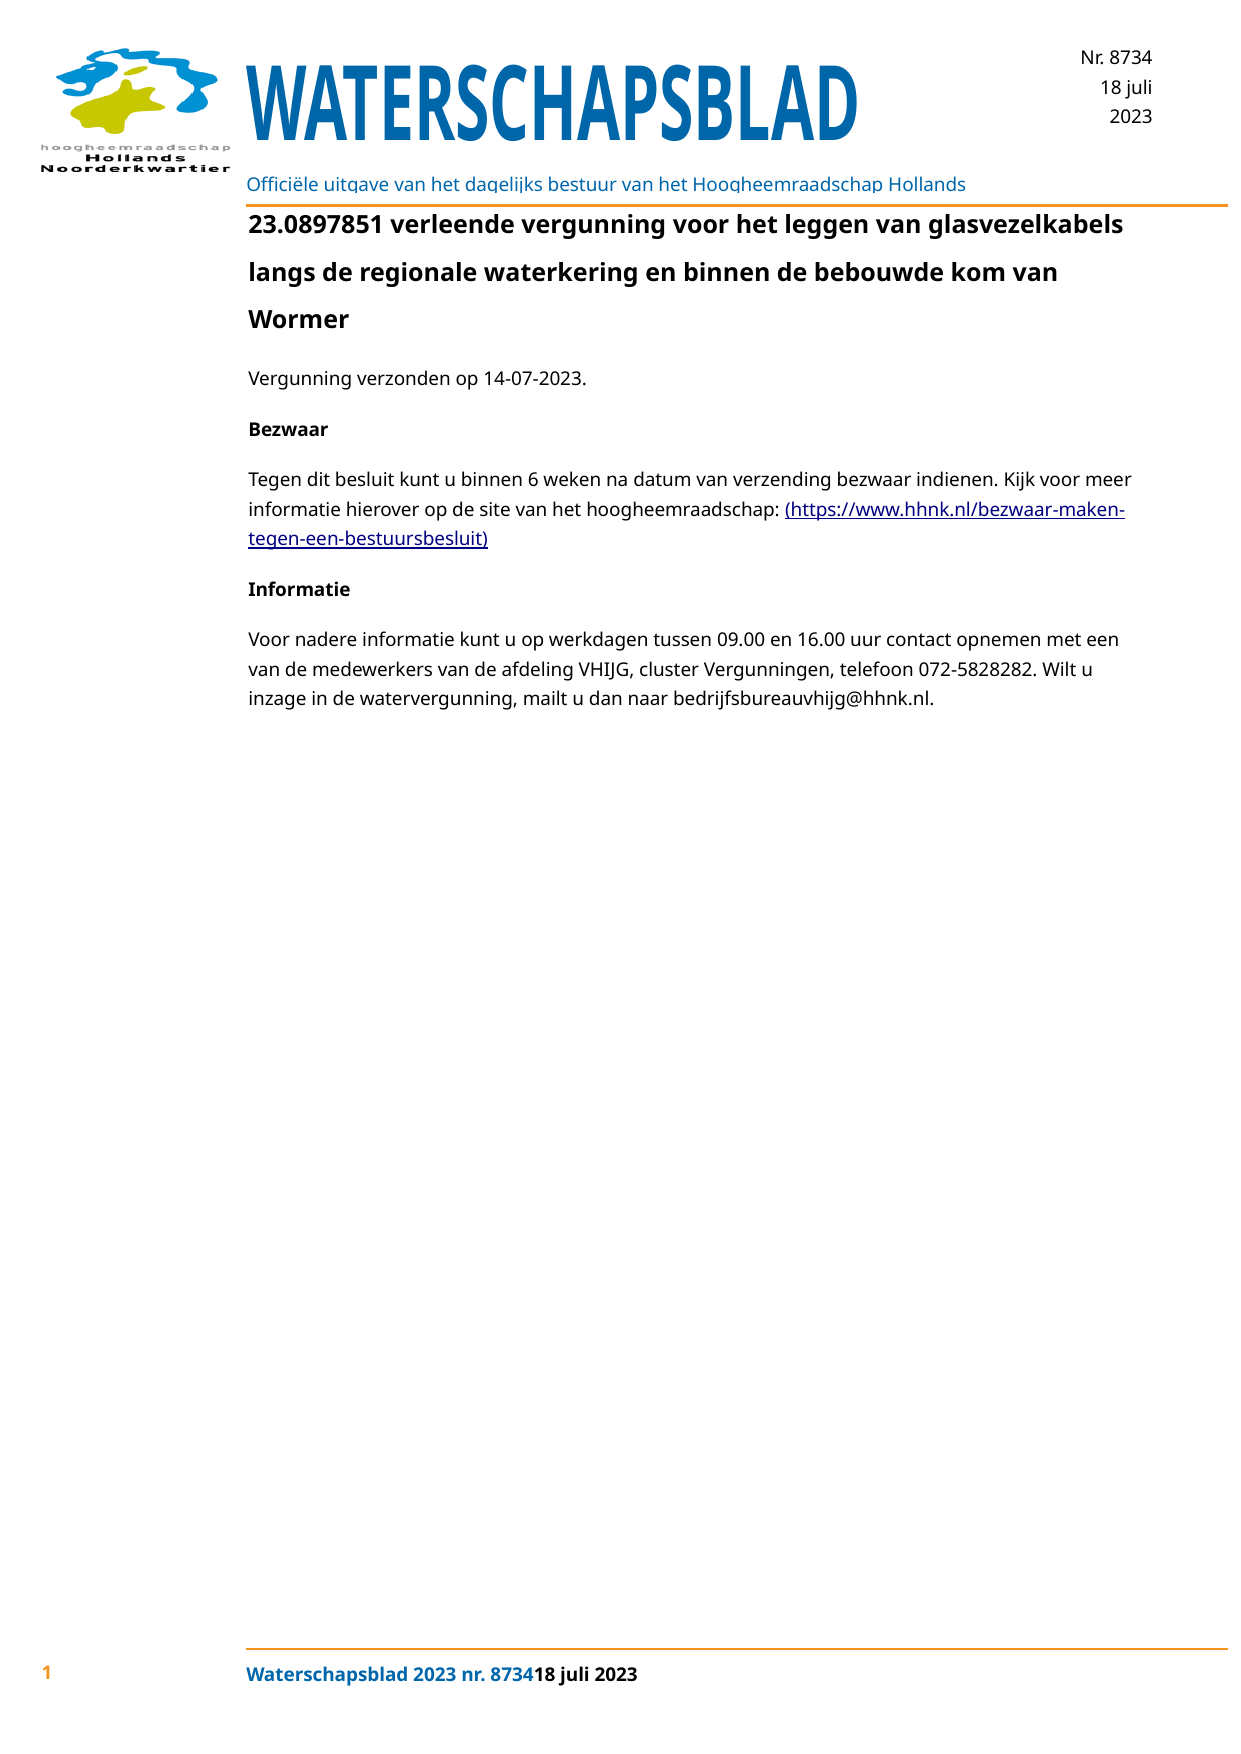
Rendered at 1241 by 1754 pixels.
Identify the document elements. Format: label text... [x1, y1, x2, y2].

text Informatie [248, 576, 1152, 602]
picture [41, 47, 231, 172]
text Voor nadere informatie kunt u op werkdagen tussen 09.00 en 16.00 uur contact opnemen met een van de medewerkers van de afdeling VHIJG, cluster Vergunningen, telefoon 072-5828282. Wilt u inzage in de watervergunning, mailt u dan naar bedrijfsbureauvhijg@hhnk.nl. [248, 626, 1152, 711]
text Tegen dit besluit kunt u binnen 6 weken na datum van verzending bezwaar indienen. Kijk voor meer informatie hierover op de site van het hoogheemraadschap: (https://www.hhnk.nl/bezwaar-maken-tegen-een-bestuursbesluit) [248, 466, 1152, 551]
text Vergunning verzonden op 14-07-2023. [248, 366, 1152, 391]
text 23.0897851 verleende vergunning voor het leggen van glasvezelkabels langs de regionale waterkering en binnen de bebouwde kom van Wormer [248, 207, 1152, 336]
text Bezwaar [248, 416, 1152, 442]
